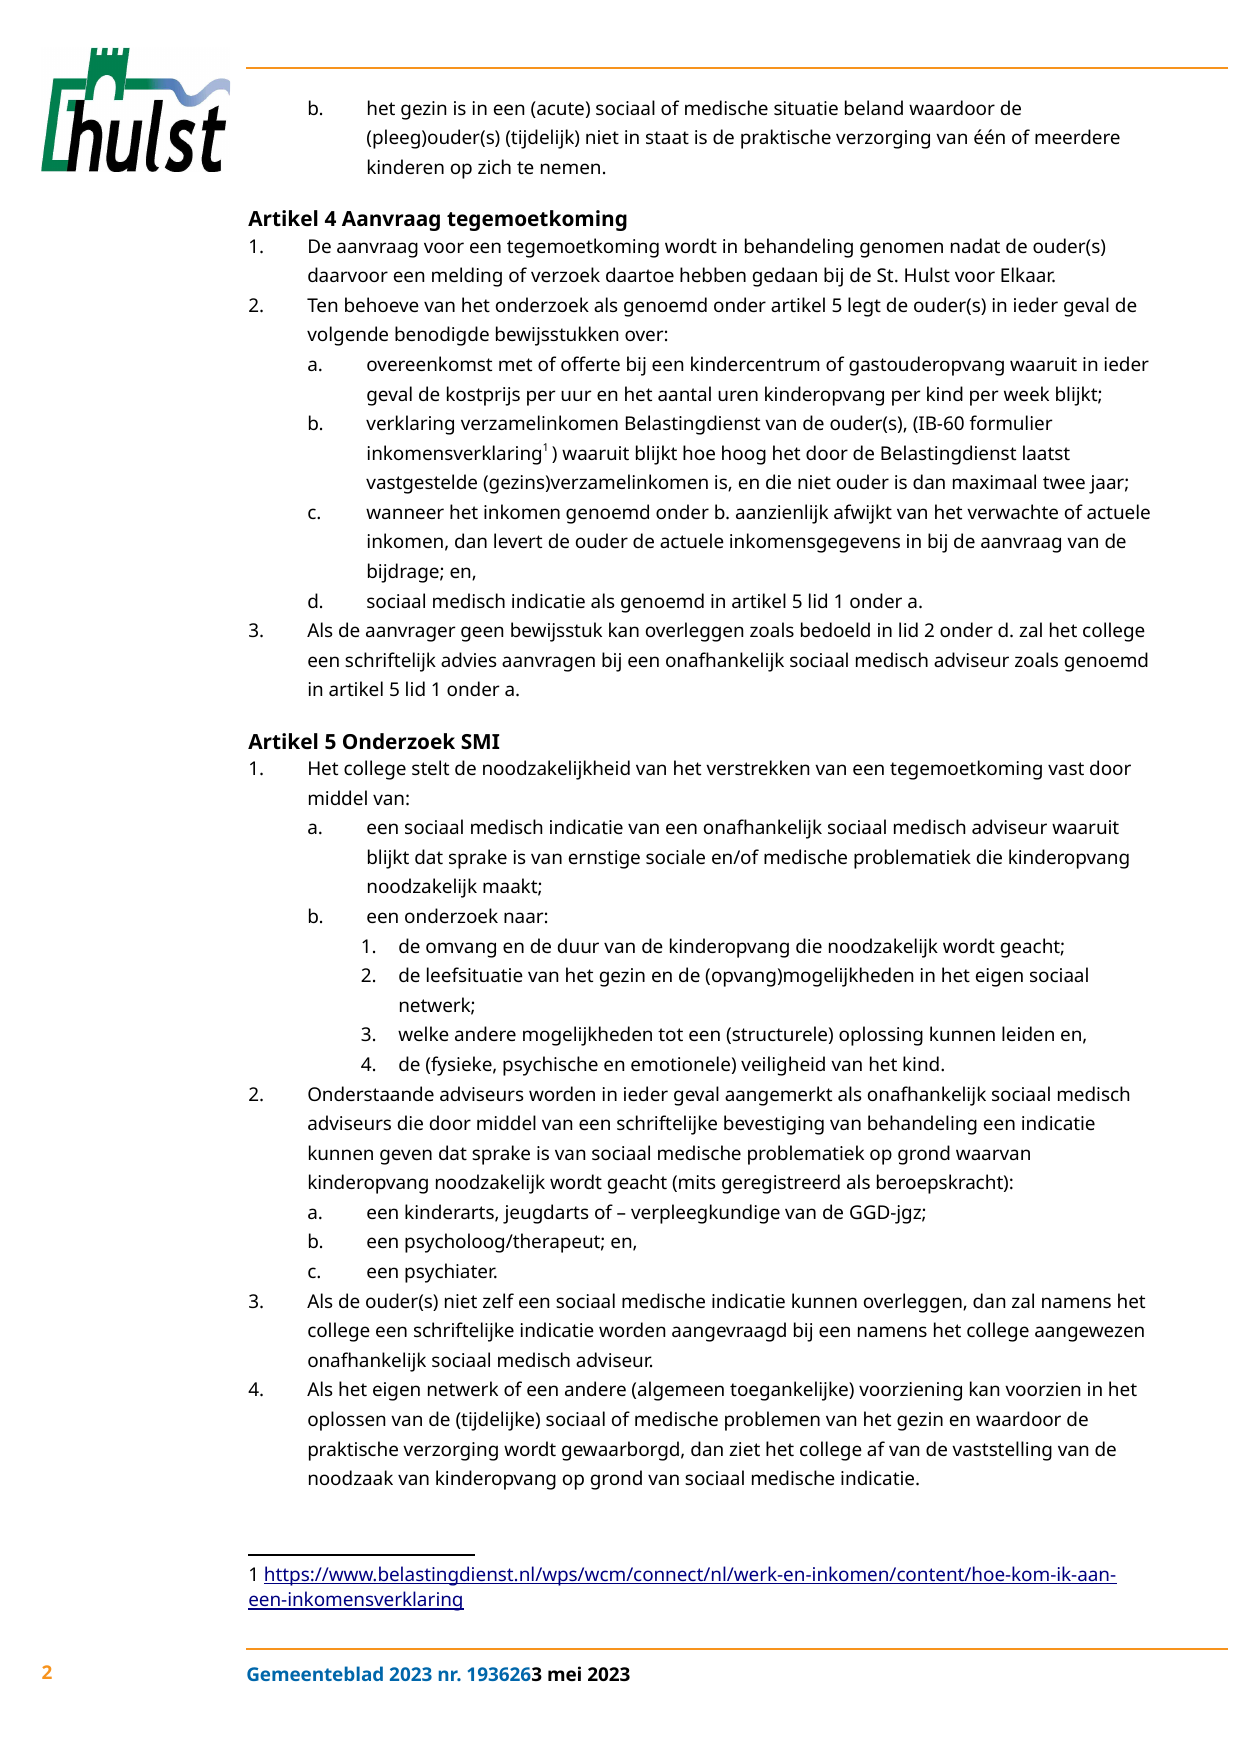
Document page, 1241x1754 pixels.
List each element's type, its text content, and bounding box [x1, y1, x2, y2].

list de omvang en de duur van de kinderopvang die noodzakelijk wordt geacht; [361, 933, 1152, 959]
list Onderstaande adviseurs worden in ieder geval aangemerkt als onafhankelijk sociaal medisch adviseurs die door middel van een schriftelijke bevestiging van behandeling een indicatie kunnen geven dat sprake is van sociaal medische problematiek op grond waarvan kinderopvang noodzakelijk wordt geacht (mits geregistreerd als beroepskracht): [248, 1081, 1152, 1195]
list Als de aanvrager geen bewijsstuk kan overleggen zoals bedoeld in lid 2 onder d. zal het college een schriftelijk advies aanvragen bij een onafhankelijk sociaal medisch adviseur zoals genoemd in artikel 5 lid 1 onder a. [248, 617, 1152, 702]
list wanneer het inkomen genoemd onder b. aanzienlijk afwijkt van het verwachte of actuele inkomen, dan levert de ouder de actuele inkomensgegevens in bij de aanvraag van de bijdrage; en, [307, 499, 1152, 584]
list Als het eigen netwerk of een andere (algemeen toegankelijke) voorziening kan voorzien in het oplossen van de (tijdelijke) sociaal of medische problemen van het gezin en waardoor de praktische verzorging wordt gewaarborgd, dan ziet het college af van de vaststelling van de noodzaak van kinderopvang op grond van sociaal medische indicatie. [248, 1377, 1152, 1491]
picture [41, 47, 231, 172]
list welke andere mogelijkheden tot een (structurele) oplossing kunnen leiden en, [361, 1022, 1152, 1047]
list een onderzoek naar: [307, 903, 1152, 929]
list Ten behoeve van het onderzoek als genoemd onder artikel 5 legt de ouder(s) in ieder geval de volgende benodigde bewijsstukken over: [248, 292, 1152, 347]
text Artikel 5 Onderzoek SMI [248, 727, 1152, 755]
list sociaal medisch indicatie als genoemd in artikel 5 lid 1 onder a. [307, 588, 1152, 613]
list overeenkomst met of offerte bij een kindercentrum of gastouderopvang waaruit in ieder geval de kostprijs per uur en het aantal uren kinderopvang per kind per week blijkt; [307, 351, 1152, 406]
list een psychiater. [307, 1258, 1152, 1284]
list verklaring verzamelinkomen Belastingdienst van de ouder(s), (IB-60 formulier inkomensverklaring) waaruit blijkt hoe hoog het door de Belastingdienst laatst vastgestelde (gezins)verzamelinkomen is, en die niet ouder is dan maximaal twee jaar; [307, 410, 1152, 495]
list een sociaal medisch indicatie van een onafhankelijk sociaal medisch adviseur waaruit blijkt dat sprake is van ernstige sociale en/of medische problematiek die kinderopvang noodzakelijk maakt; [307, 814, 1152, 899]
list Als de ouder(s) niet zelf een sociaal medische indicatie kunnen overleggen, dan zal namens het college een schriftelijke indicatie worden aangevraagd bij een namens het college aangewezen onafhankelijk sociaal medisch adviseur. [248, 1288, 1152, 1373]
list Het college stelt de noodzakelijkheid van het verstrekken van een tegemoetkoming vast door middel van: [248, 755, 1152, 811]
list https://www.belastingdienst.nl/wps/wcm/connect/nl/werk-en-inkomen/content/hoe-kom-ik-aan-een-inkomensverklaring [248, 1561, 1152, 1612]
list een kinderarts, jeugdarts of – verpleegkundige van de GGD-jgz; [307, 1199, 1152, 1225]
list het gezin is in een (acute) sociaal of medische situatie beland waardoor de (pleeg)ouder(s) (tijdelijk) niet in staat is de praktische verzorging van één of meerdere kinderen op zich te nemen. [307, 95, 1152, 180]
list een psycholoog/therapeut; en, [307, 1229, 1152, 1254]
list de leefsituatie van het gezin en de (opvang)mogelijkheden in het eigen sociaal netwerk; [361, 962, 1152, 1018]
text Artikel 4 Aanvraag tegemoetkoming [248, 204, 1152, 233]
list De aanvraag voor een tegemoetkoming wordt in behandeling genomen nadat de ouder(s) daarvoor een melding of verzoek daartoe hebben gedaan bij de St. Hulst voor Elkaar. [248, 233, 1152, 288]
list de (fysieke, psychische en emotionele) veiligheid van het kind. [361, 1051, 1152, 1077]
